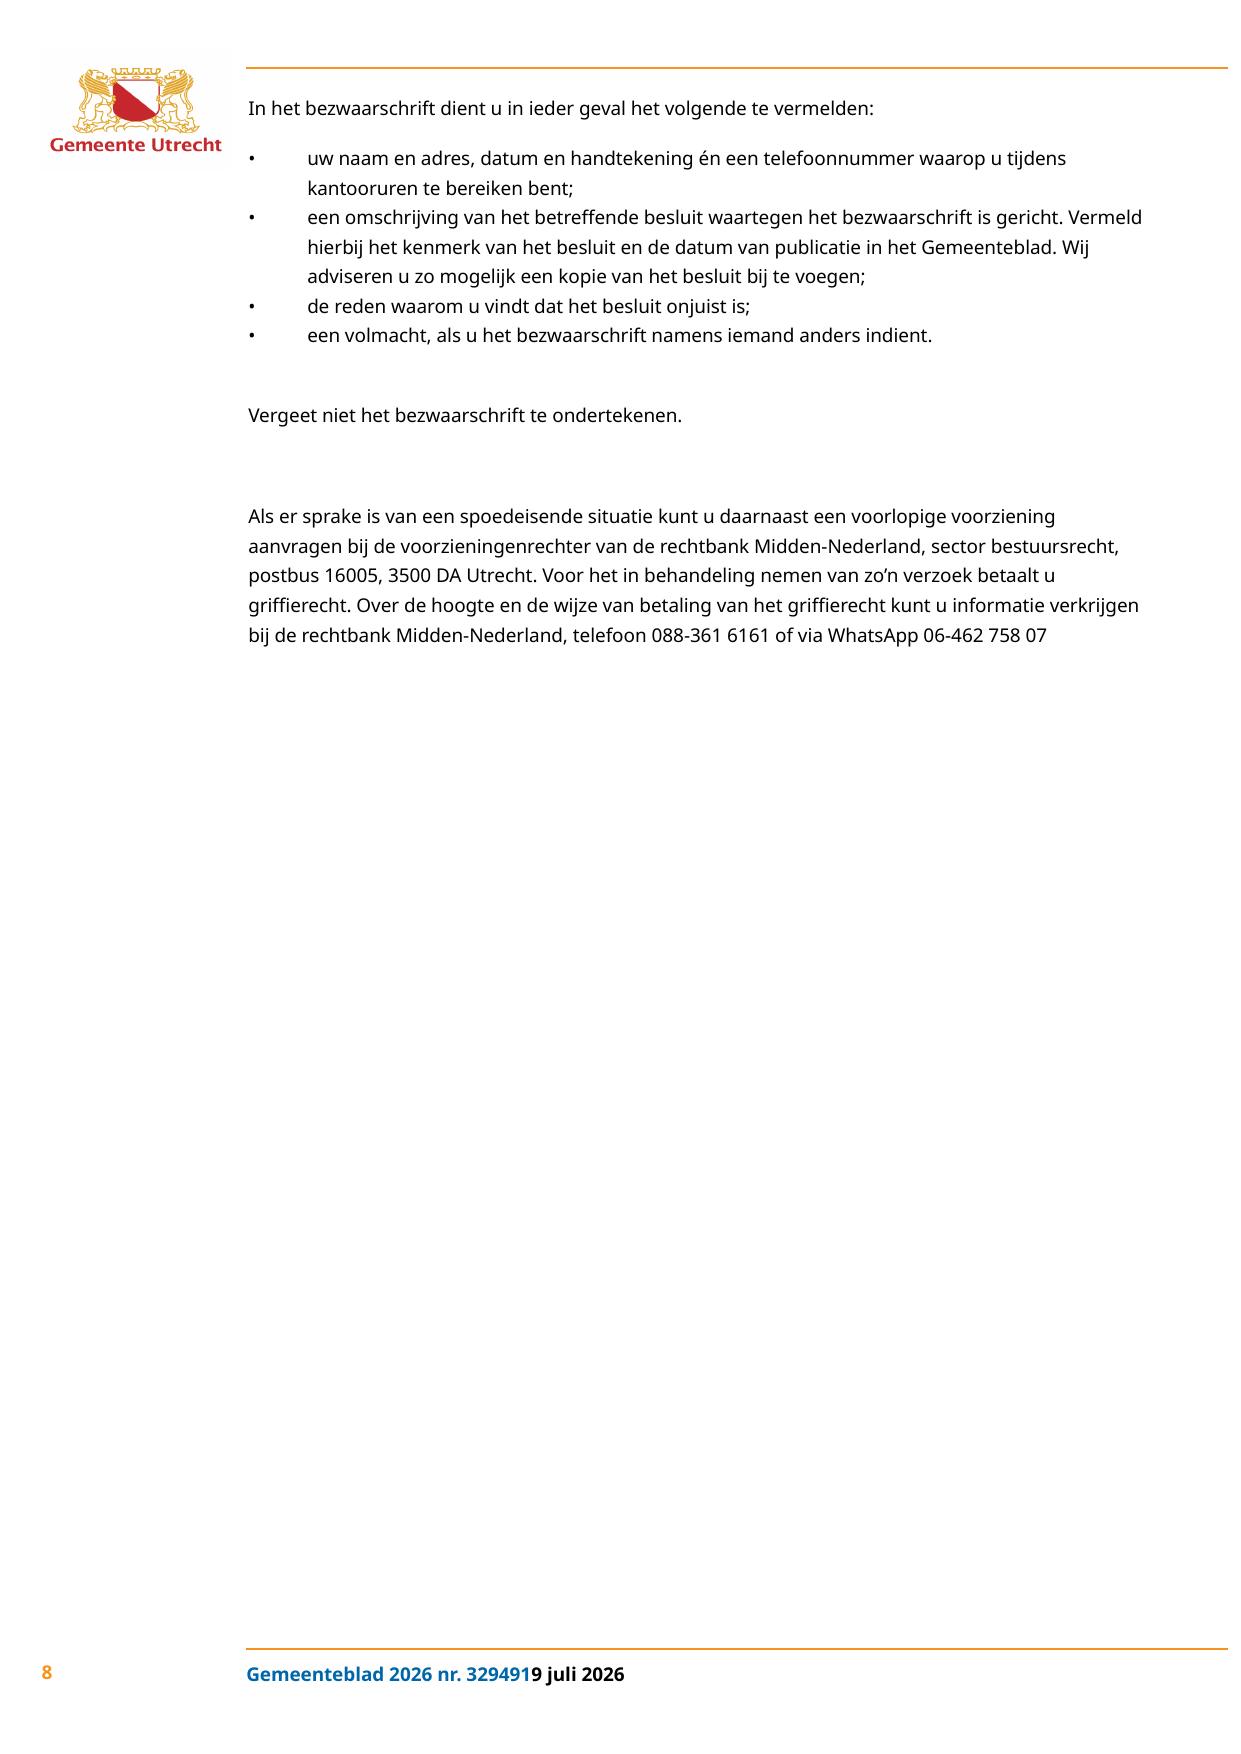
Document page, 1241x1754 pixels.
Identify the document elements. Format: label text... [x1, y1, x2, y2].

text In het bezwaarschrift dient u in ieder geval het volgende te vermelden: [248, 95, 1152, 121]
list uw naam en adres, datum en handtekening én een telefoonnummer waarop u tijdens kantooruren te bereiken bent; [248, 145, 1152, 201]
list de reden waarom u vindt dat het besluit onjuist is; [248, 293, 1152, 319]
list een omschrijving van het betreffende besluit waartegen het bezwaarschrift is gericht. Vermeld hierbij het kenmerk van het besluit en de datum van publicatie in het Gemeenteblad. Wij adviseren u zo mogelijk een kopie van het besluit bij te voegen; [248, 204, 1152, 289]
text Als er sprake is van een spoedeisende situatie kunt u daarnaast een voorlopige voorziening aanvragen bij de voorzieningenrechter van de rechtbank Midden-Nederland, sector bestuursrecht, postbus 16005, 3500 DA Utrecht. Voor het in behandeling nemen van zo’n verzoek betaalt u griffierecht. Over de hoogte en de wijze van betaling van het griffierecht kunt u informatie verkrijgen bij de rechtbank Midden-Nederland, telefoon 088-361 6161 of via WhatsApp 06-462 758 07 [248, 503, 1152, 648]
text Vergeet niet het bezwaarschrift te ondertekenen. [248, 403, 1152, 428]
list een volmacht, als u het bezwaarschrift namens iemand anders indient. [248, 323, 1152, 348]
picture [41, 47, 231, 172]
